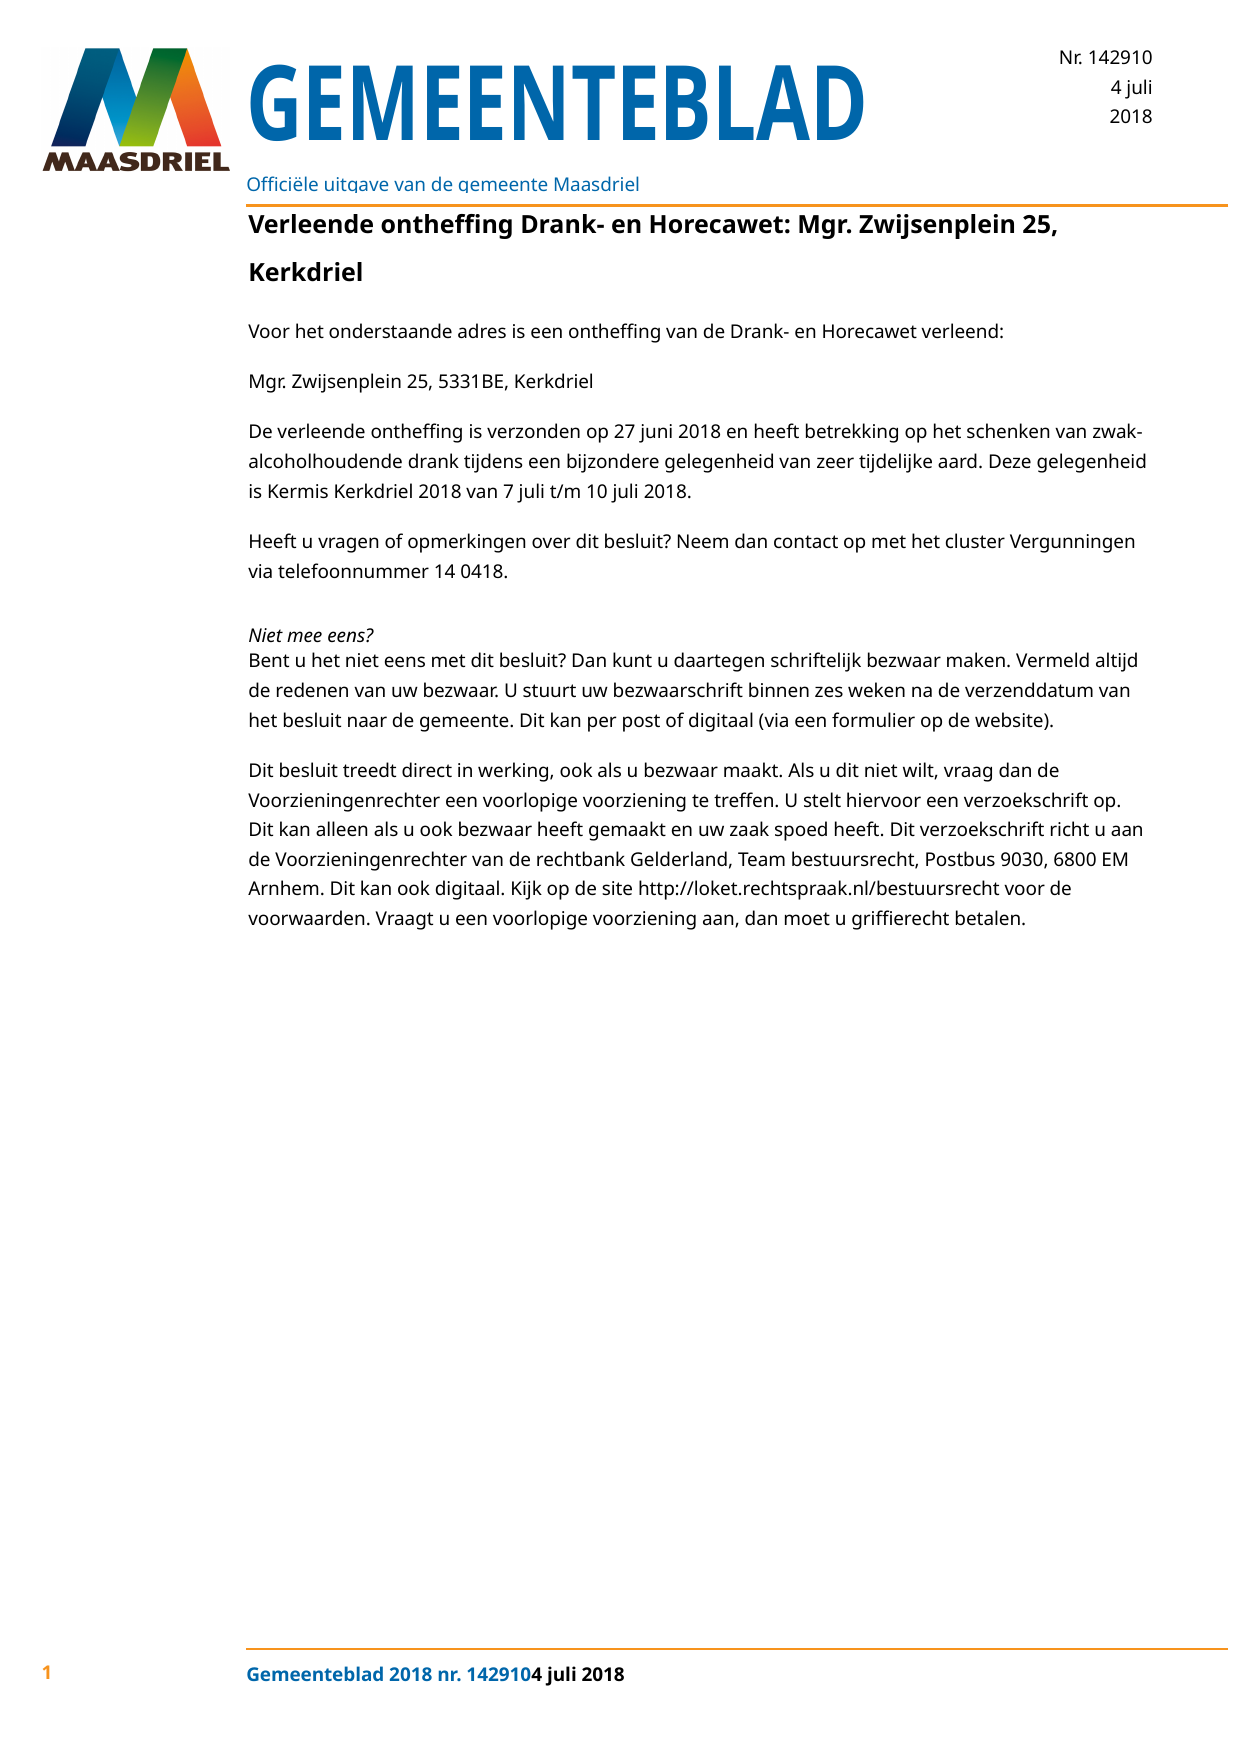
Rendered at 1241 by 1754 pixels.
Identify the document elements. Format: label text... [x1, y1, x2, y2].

text De verleende ontheffing is verzonden op 27 juni 2018 en heeft betrekking op het schenken van zwak-alcoholhoudende drank tijdens een bijzondere gelegenheid van zeer tijdelijke aard. Deze gelegenheid is Kermis Kerkdriel 2018 van 7 juli t/m 10 juli 2018. [248, 419, 1152, 504]
text Mgr. Zwijsenplein 25, 5331BE, Kerkdriel [248, 368, 1152, 394]
text Niet mee eens? [248, 622, 1152, 648]
text Verleende ontheffing Drank- en Horecawet: Mgr. Zwijsenplein 25, Kerkdriel [248, 207, 1152, 288]
text Voor het onderstaande adres is een ontheffing van de Drank- en Horecawet verleend: [248, 318, 1152, 344]
picture [41, 47, 231, 172]
text Bent u het niet eens met dit besluit? Dan kunt u daartegen schriftelijk bezwaar maken. Vermeld altijd de redenen van uw bezwaar. U stuurt uw bezwaarschrift binnen zes weken na de verzenddatum van het besluit naar de gemeente. Dit kan per post of digitaal (via een formulier op de website). [248, 648, 1152, 732]
text Heeft u vragen of opmerkingen over dit besluit? Neem dan contact op met het cluster Vergunningen via telefoonnummer 14 0418. [248, 528, 1152, 584]
text Dit besluit treedt direct in werking, ook als u bezwaar maakt. Als u dit niet wilt, vraag dan de Voorzieningenrechter een voorlopige voorziening te treffen. U stelt hiervoor een verzoekschrift op. Dit kan alleen als u ook bezwaar heeft gemaakt en uw zaak spoed heeft. Dit verzoekschrift richt u aan de Voorzieningenrechter van de rechtbank Gelderland, Team bestuursrecht, Postbus 9030, 6800 EM Arnhem. Dit kan ook digitaal. Kijk op de site http://loket.rechtspraak.nl/bestuursrecht voor de voorwaarden. Vraagt u een voorlopige voorziening aan, dan moet u griffierecht betalen. [248, 757, 1152, 931]
